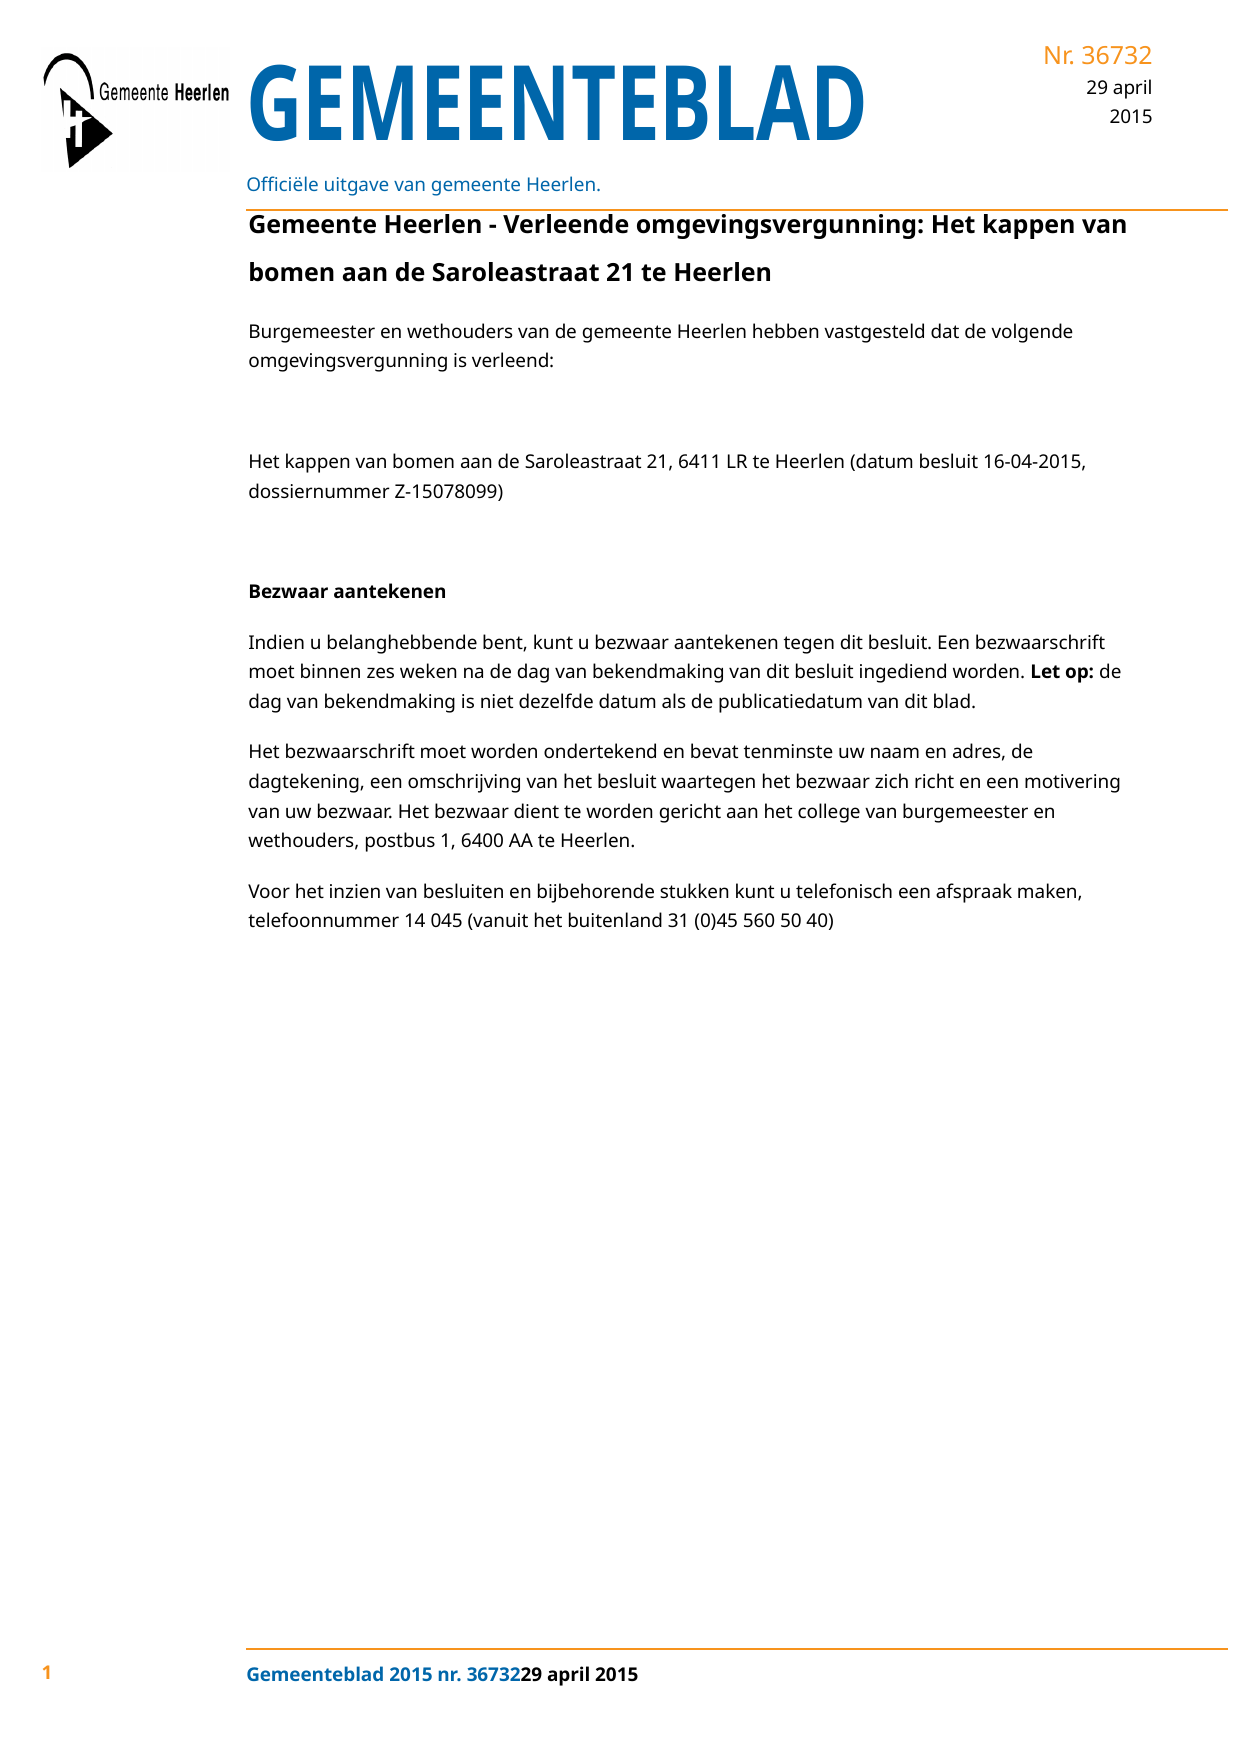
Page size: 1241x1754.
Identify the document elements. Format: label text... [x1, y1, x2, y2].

text Burgemeester en wethouders van de gemeente Heerlen hebben vastgesteld dat de volgende omgevingsvergunning is verleend: [248, 318, 1152, 373]
text Bezwaar aantekenen [248, 579, 1152, 604]
picture [41, 47, 231, 172]
text Het kappen van bomen aan de Saroleastraat 21, 6411 LR te Heerlen (datum besluit 16-04-2015, dossiernummer Z-15078099) [248, 448, 1152, 504]
text Gemeente Heerlen - Verleende omgevingsvergunning: Het kappen van bomen aan de Saroleastraat 21 te Heerlen [248, 211, 1152, 288]
text Indien u belanghebbende bent, kunt u bezwaar aantekenen tegen dit besluit. Een bezwaarschrift moet binnen zes weken na de dag van bekendmaking van dit besluit ingediend worden. Let op: de dag van bekendmaking is niet dezelfde datum als de publicatiedatum van dit blad. [248, 629, 1152, 714]
text Het bezwaarschrift moet worden ondertekend en bevat tenminste uw naam en adres, de dagtekening, een omschrijving van het besluit waartegen het bezwaar zich richt en een motivering van uw bezwaar. Het bezwaar dient te worden gericht aan het college van burgemeester en wethouders, postbus 1, 6400 AA te Heerlen. [248, 739, 1152, 853]
text Voor het inzien van besluiten en bijbehorende stukken kunt u telefonisch een afspraak maken, telefoonnummer 14 045 (vanuit het buitenland 31 (0)45 560 50 40) [248, 878, 1152, 933]
